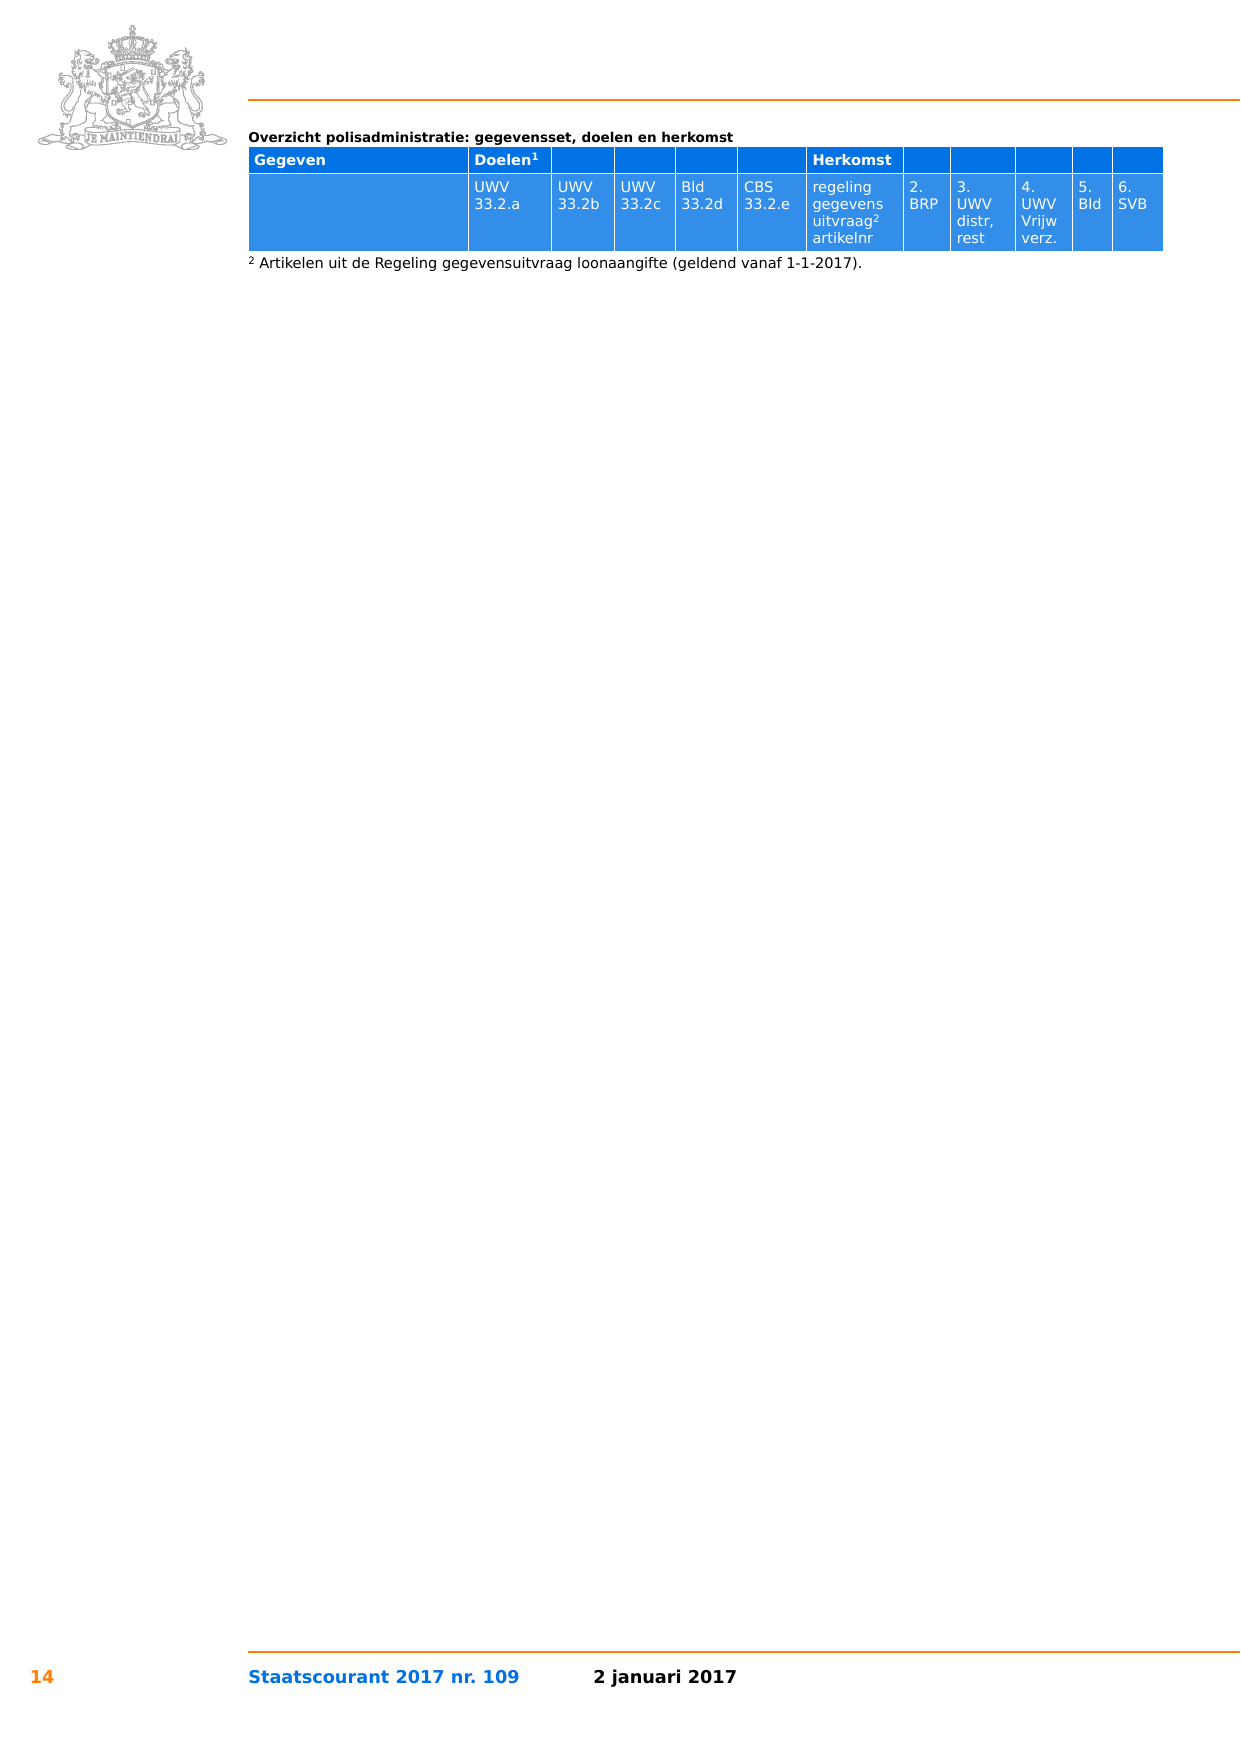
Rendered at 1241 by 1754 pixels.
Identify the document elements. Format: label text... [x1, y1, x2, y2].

table_cell UWV 33.2c [615, 174, 675, 251]
table_cell UWV 33.2b [552, 174, 614, 251]
table_cell 6. SVB [1113, 174, 1163, 251]
table_cell Doelen1 [469, 147, 551, 173]
table_cell [249, 174, 468, 251]
table_header Overzicht polisadministratie: gegevensset, doelen en herkomst [248, 130, 1163, 146]
table_cell [738, 147, 806, 173]
table_cell [1113, 147, 1163, 173]
table_cell [1016, 147, 1072, 173]
table_cell [552, 147, 614, 173]
table_cell CBS 33.2.e [738, 174, 806, 251]
table_cell 4. UWV Vrijw verz. [1016, 174, 1072, 251]
table_cell 2. BRP [904, 174, 950, 251]
picture [38, 25, 227, 150]
table_cell 3. UWV distr, rest [951, 174, 1015, 251]
table_cell 5. Bld [1073, 174, 1112, 251]
table_cell [1073, 147, 1112, 173]
table_cell UWV 33.2.a [469, 174, 551, 251]
table_cell regeling gegevens uitvraag2 artikelnr [807, 174, 903, 251]
table_cell [676, 147, 737, 173]
table_cell Bld 33.2d [676, 174, 737, 251]
table_cell Gegeven [249, 147, 468, 173]
table_cell [951, 147, 1015, 173]
table_cell 2 Artikelen uit de Regeling gegevensuitvraag loonaangifte (geldend vanaf 1-1-2017). [248, 253, 1163, 272]
table_cell [904, 147, 950, 173]
table_cell [615, 147, 675, 173]
table_cell Herkomst [807, 147, 903, 173]
